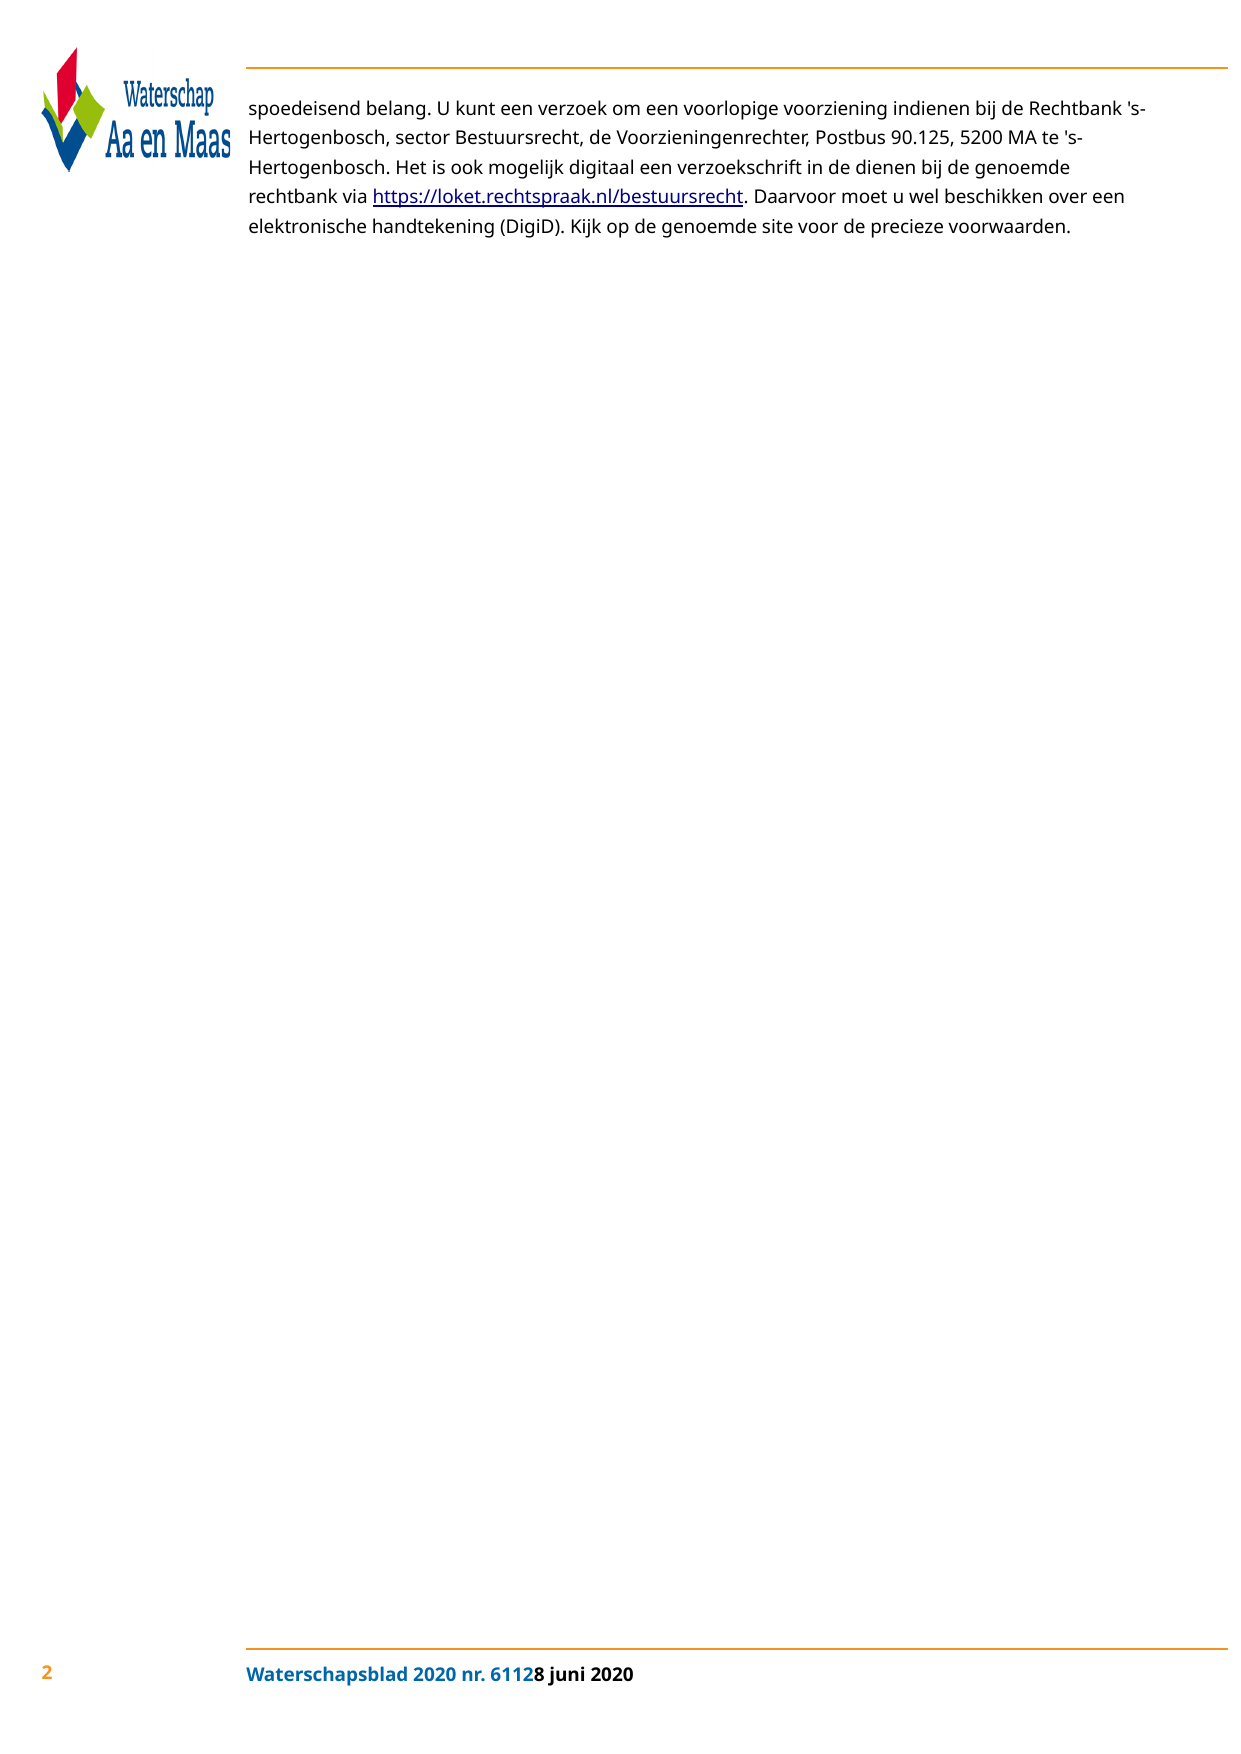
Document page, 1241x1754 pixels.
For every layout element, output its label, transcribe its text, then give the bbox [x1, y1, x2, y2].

picture [41, 47, 231, 172]
text spoedeisend belang. U kunt een verzoek om een voorlopige voorziening indienen bij de Rechtbank 's-Hertogenbosch, sector Bestuursrecht, de Voorzieningenrechter, Postbus 90.125, 5200 MA te 's-Hertogenbosch. Het is ook mogelijk digitaal een verzoekschrift in de dienen bij de genoemde rechtbank via https://loket.rechtspraak.nl/bestuursrecht. Daarvoor moet u wel beschikken over een elektronische handtekening (DigiD). Kijk op de genoemde site voor de precieze voorwaarden. [248, 95, 1152, 239]
